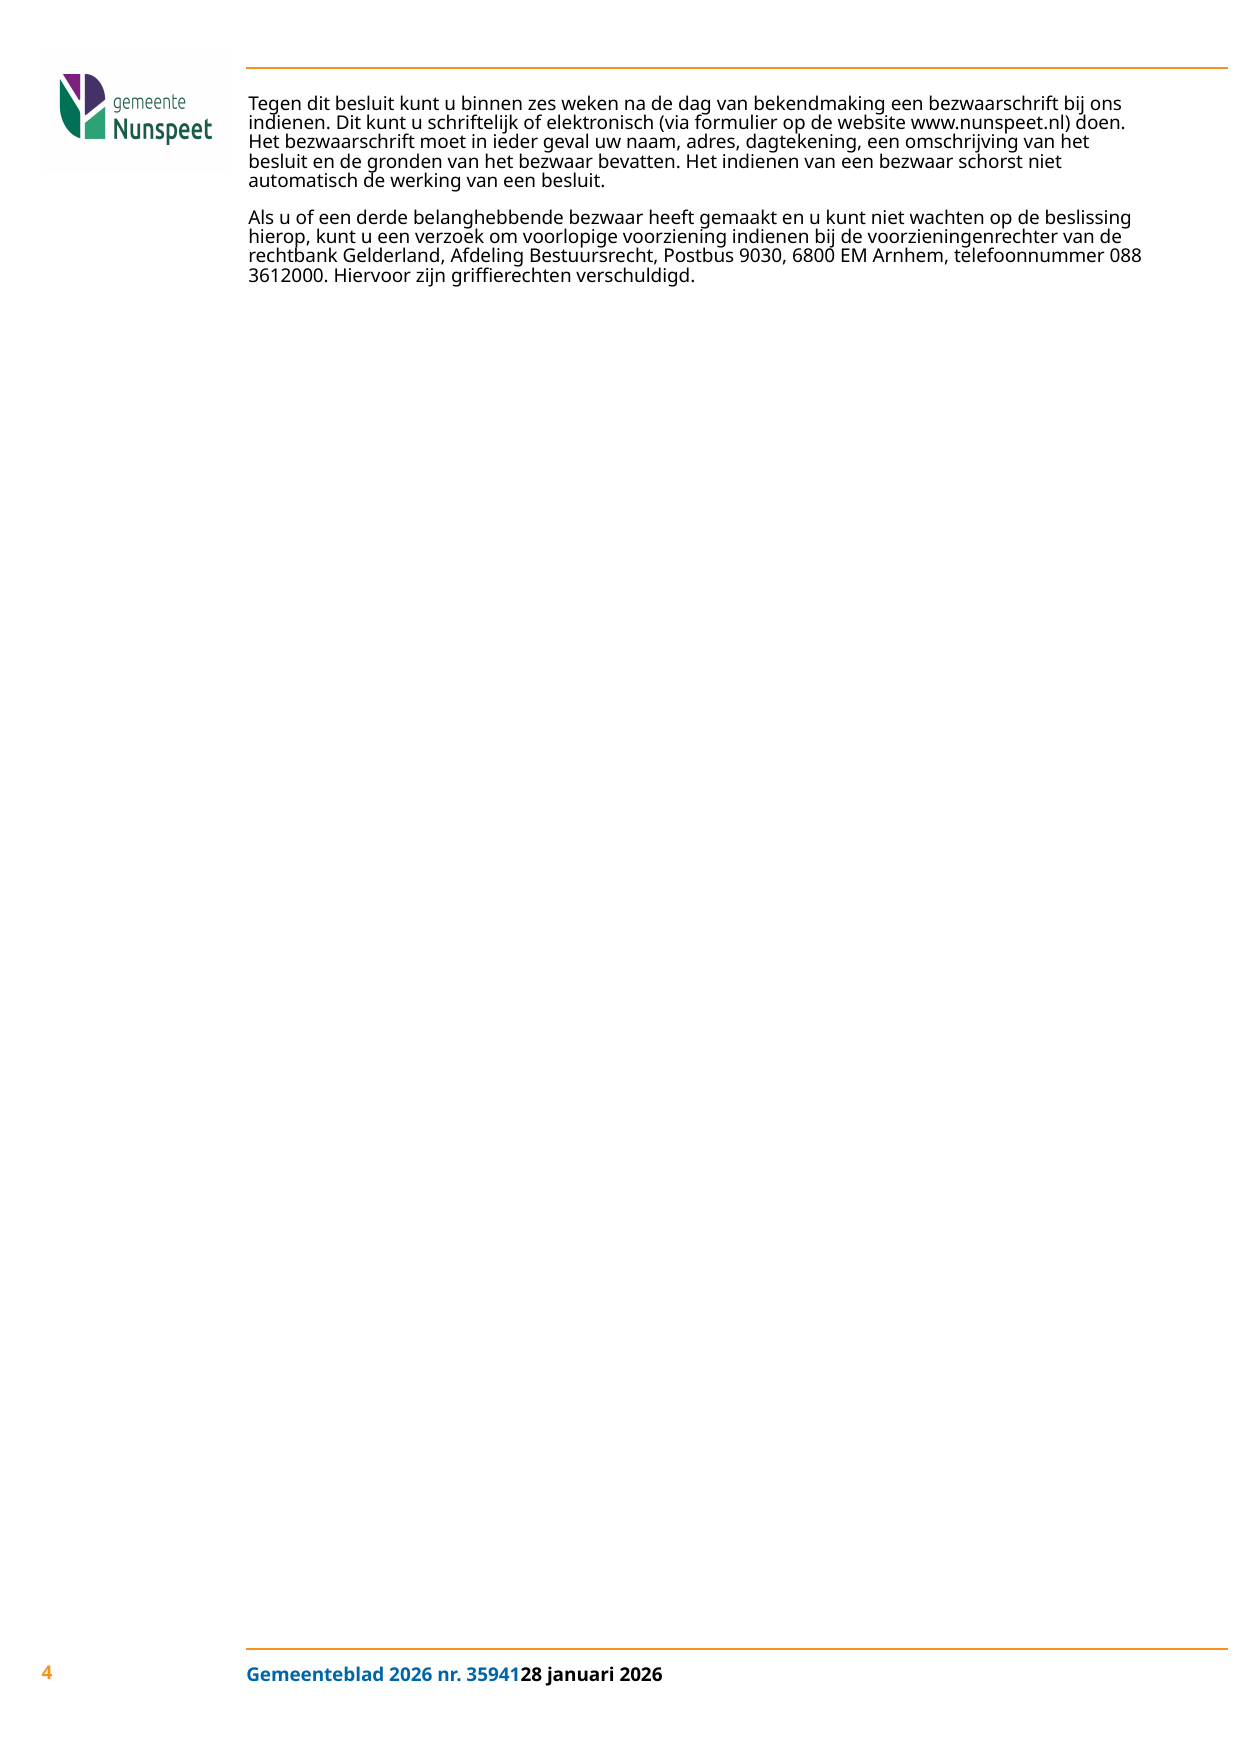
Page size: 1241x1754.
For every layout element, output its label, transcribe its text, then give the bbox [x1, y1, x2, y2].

text Als u of een derde belanghebbende bezwaar heeft gemaakt en u kunt niet wachten op de beslissing hierop, kunt u een verzoek om voorlopige voorziening indienen bij de voorzieningenrechter van de rechtbank Gelderland, Afdeling Bestuursrecht, Postbus 9030, 6800 EM Arnhem, telefoonnummer 088 3612000. Hiervoor zijn griffierechten verschuldigd. [248, 209, 1152, 286]
text Tegen dit besluit kunt u binnen zes weken na de dag van bekendmaking een bezwaarschrift bij ons indienen. Dit kunt u schriftelijk of elektronisch (via formulier op de website www.nunspeet.nl) doen. Het bezwaarschrift moet in ieder geval uw naam, adres, dagtekening, een omschrijving van het besluit en de gronden van het bezwaar bevatten. Het indienen van een bezwaar schorst niet automatisch de werking van een besluit. [248, 95, 1152, 191]
picture [41, 47, 231, 172]
